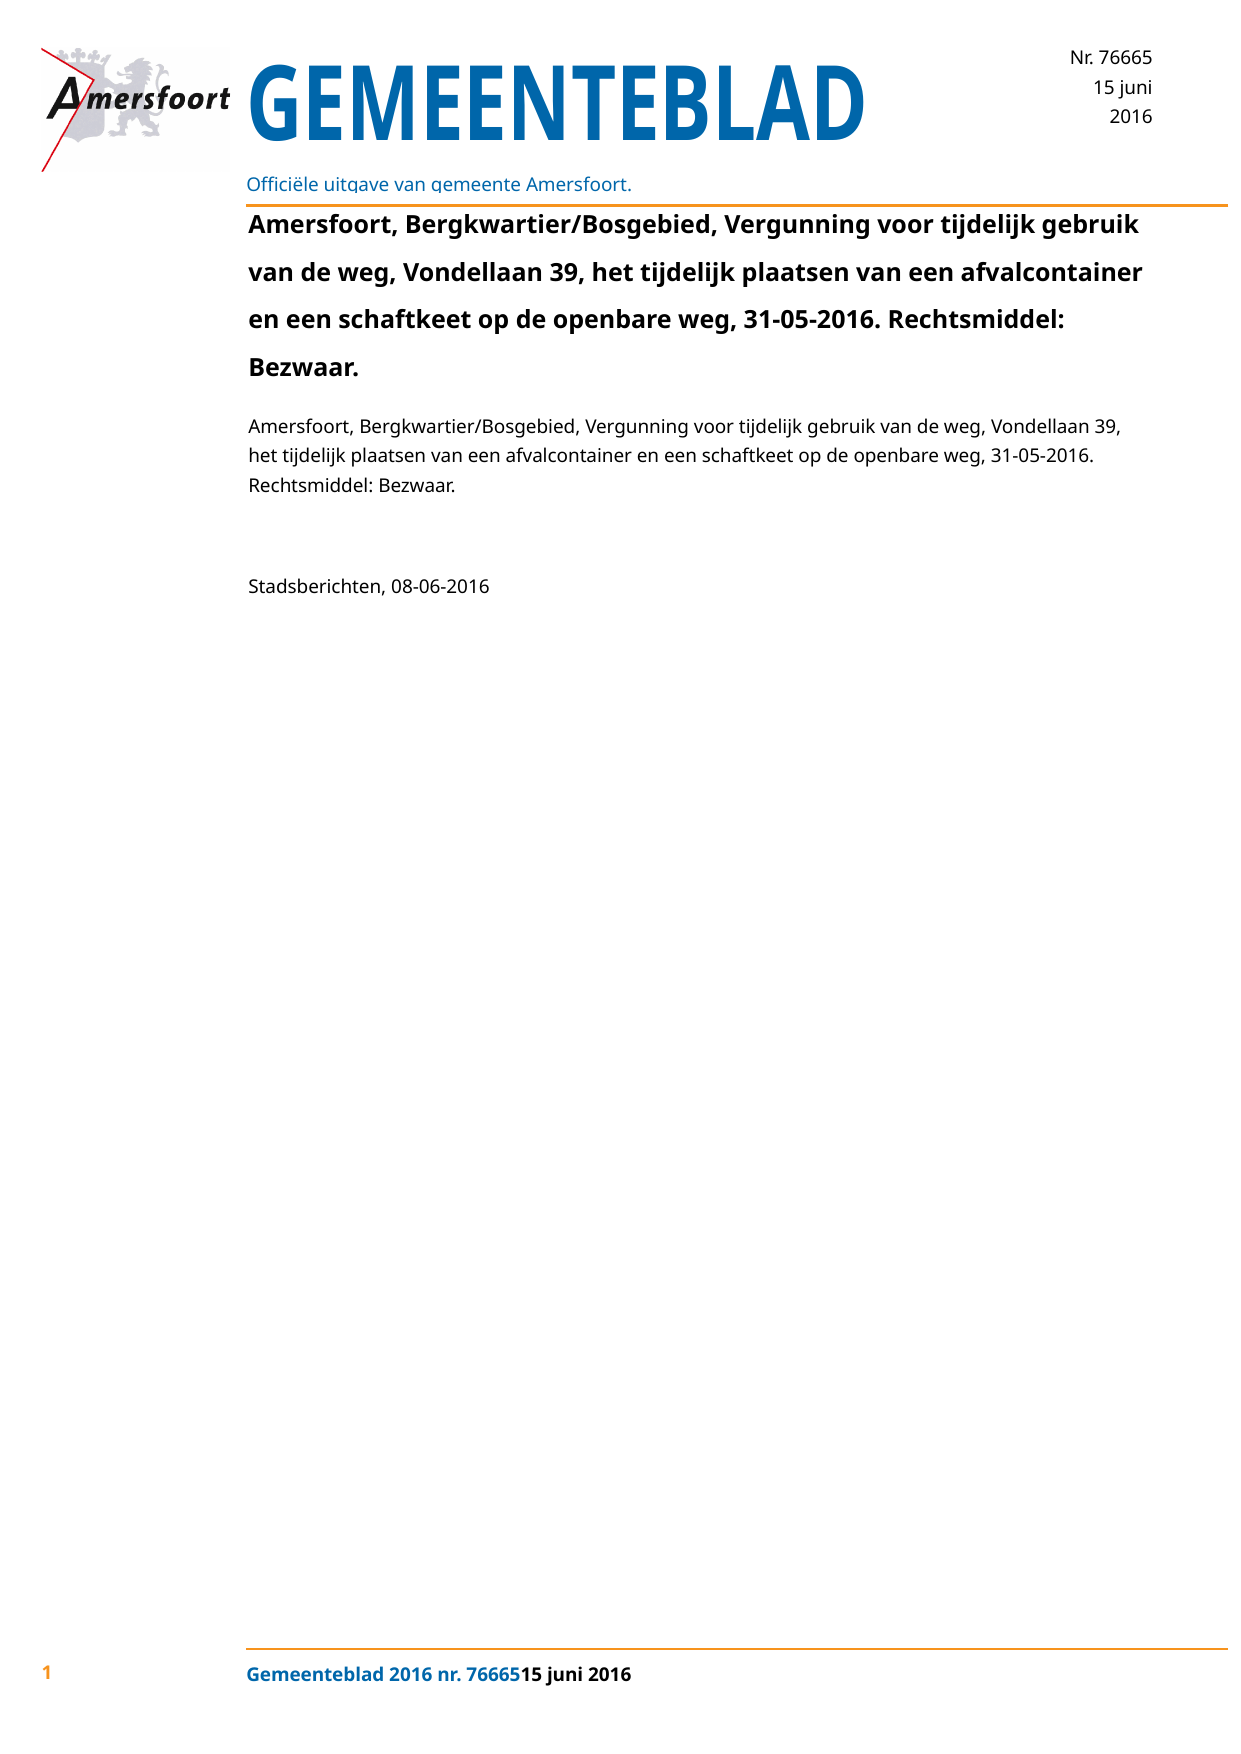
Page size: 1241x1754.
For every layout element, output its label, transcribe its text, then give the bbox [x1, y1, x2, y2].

text Stadsberichten, 08-06-2016 [248, 573, 1152, 599]
picture [41, 47, 231, 172]
text Amersfoort, Bergkwartier/Bosgebied, Vergunning voor tijdelijk gebruik van de weg, Vondellaan 39, het tijdelijk plaatsen van een afvalcontainer en een schaftkeet op de openbare weg, 31-05-2016. Rechtsmiddel: Bezwaar. [248, 413, 1152, 498]
text Amersfoort, Bergkwartier/Bosgebied, Vergunning voor tijdelijk gebruik van de weg, Vondellaan 39, het tijdelijk plaatsen van een afvalcontainer en een schaftkeet op de openbare weg, 31-05-2016. Rechtsmiddel: Bezwaar. [248, 207, 1152, 384]
